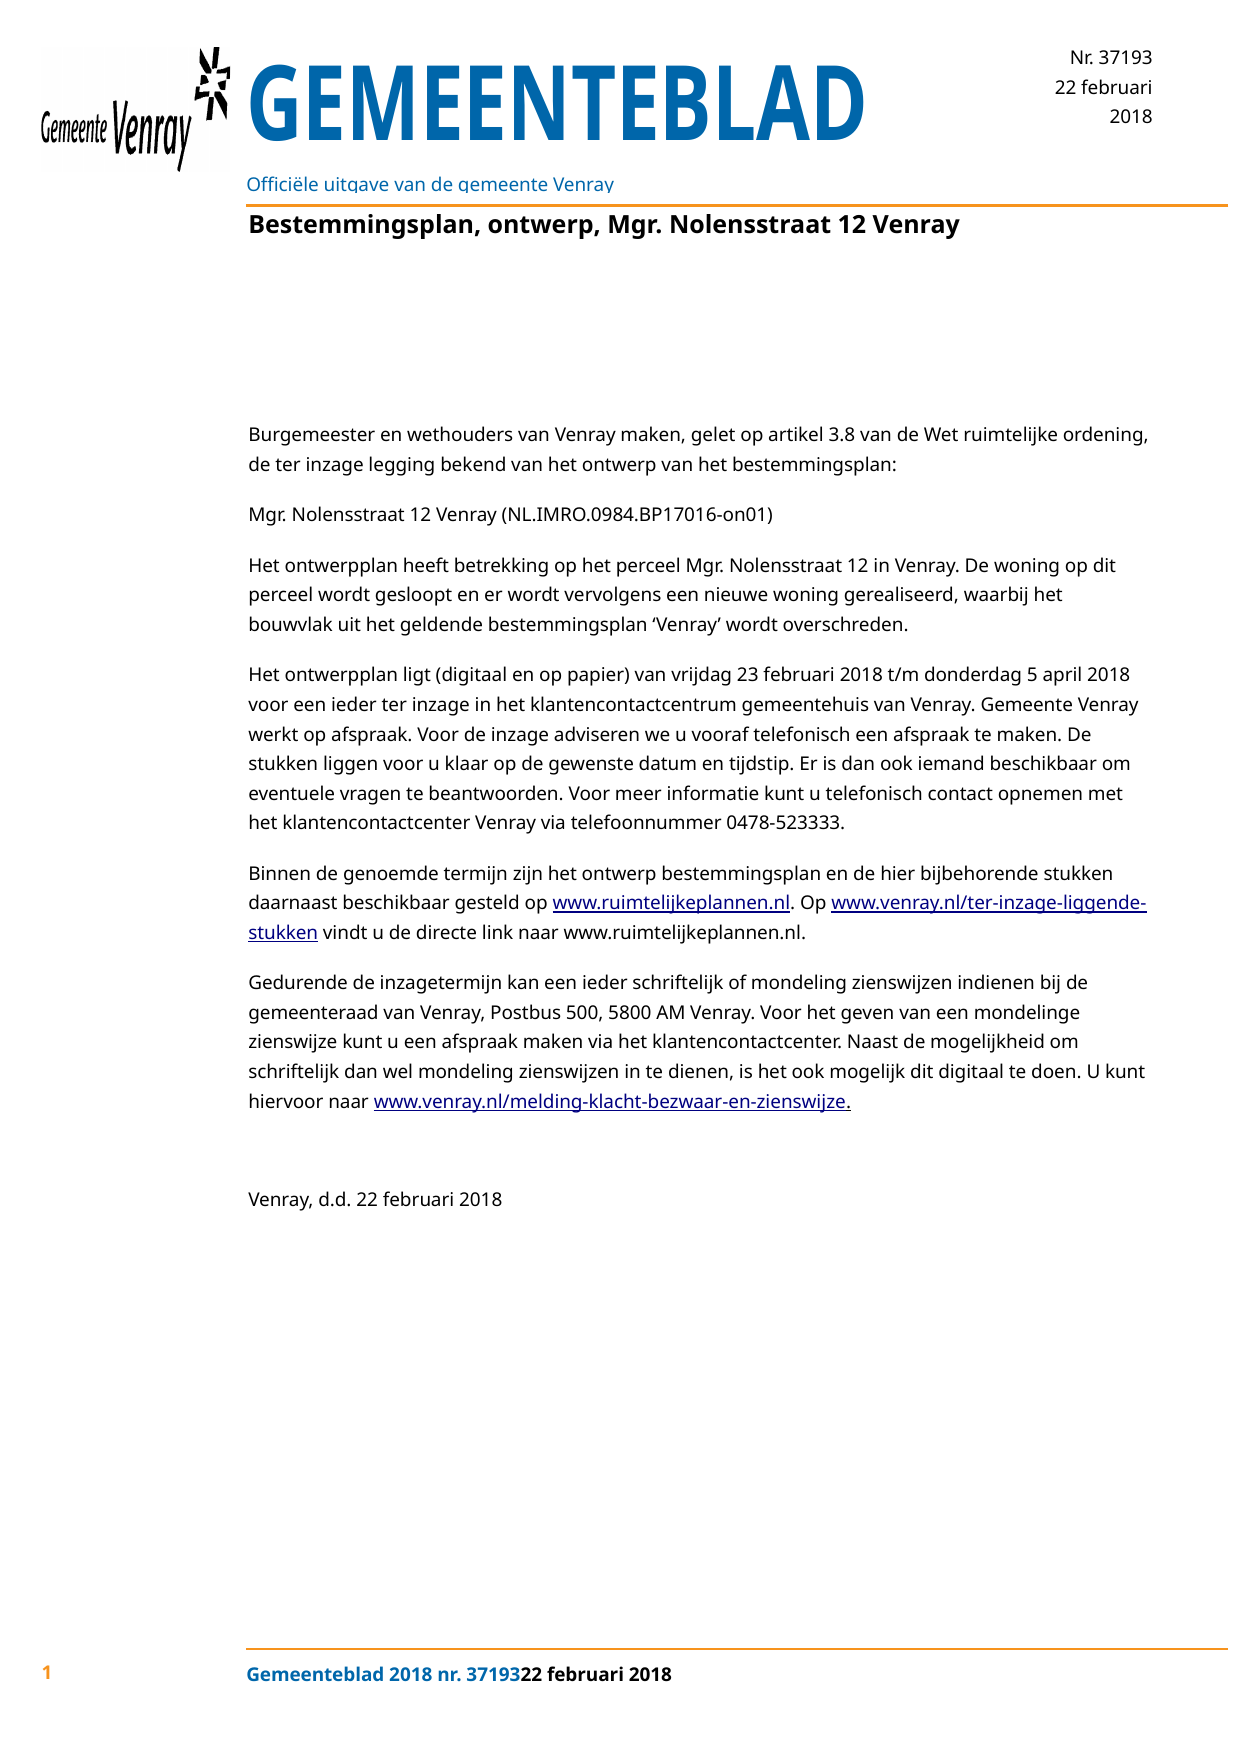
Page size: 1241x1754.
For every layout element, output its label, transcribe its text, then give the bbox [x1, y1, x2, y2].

text Het ontwerpplan ligt (digitaal en op papier) van vrijdag 23 februari 2018 t/m donderdag 5 april 2018 voor een ieder ter inzage in het klantencontactcentrum gemeentehuis van Venray. Gemeente Venray werkt op afspraak. Voor de inzage adviseren we u vooraf telefonisch een afspraak te maken. De stukken liggen voor u klaar op de gewenste datum en tijdstip. Er is dan ook iemand beschikbaar om eventuele vragen te beantwoorden. Voor meer informatie kunt u telefonisch contact opnemen met het klantencontactcenter Venray via telefoonnummer 0478-523333. [248, 662, 1152, 835]
text Mgr. Nolensstraat 12 Venray (NL.IMRO.0984.BP17016-on01) [248, 502, 1152, 527]
text Burgemeester en wethouders van Venray maken, gelet op artikel 3.8 van de Wet ruimtelijke ordening, de ter inzage legging bekend van het ontwerp van het bestemmingsplan: [248, 422, 1152, 477]
text Venray, d.d. 22 februari 2018 [248, 1186, 1152, 1212]
text Het ontwerpplan heeft betrekking op het perceel Mgr. Nolensstraat 12 in Venray. De woning op dit perceel wordt gesloopt en er wordt vervolgens een nieuwe woning gerealiseerd, waarbij het bouwvlak uit het geldende bestemmingsplan ‘Venray’ wordt overschreden. [248, 552, 1152, 637]
text Gedurende de inzagetermijn kan een ieder schriftelijk of mondeling zienswijzen indienen bij de gemeenteraad van Venray, Postbus 500, 5800 AM Venray. Voor het geven van een mondelinge zienswijze kunt u een afspraak maken via het klantencontactcenter. Naast de mogelijkheid om schriftelijk dan wel mondeling zienswijzen in te dienen, is het ook mogelijk dit digitaal te doen. U kunt hiervoor naar www.venray.nl/melding-klacht-bezwaar-en-zienswijze. [248, 969, 1152, 1113]
picture [41, 47, 231, 172]
text Bestemmingsplan, ontwerp, Mgr. Nolensstraat 12 Venray [248, 207, 1152, 241]
text Binnen de genoemde termijn zijn het ontwerp bestemmingsplan en de hier bijbehorende stukken daarnaast beschikbaar gesteld op www.ruimtelijkeplannen.nl. Op www.venray.nl/ter-inzage-liggende-stukken vindt u de directe link naar www.ruimtelijkeplannen.nl. [248, 860, 1152, 945]
